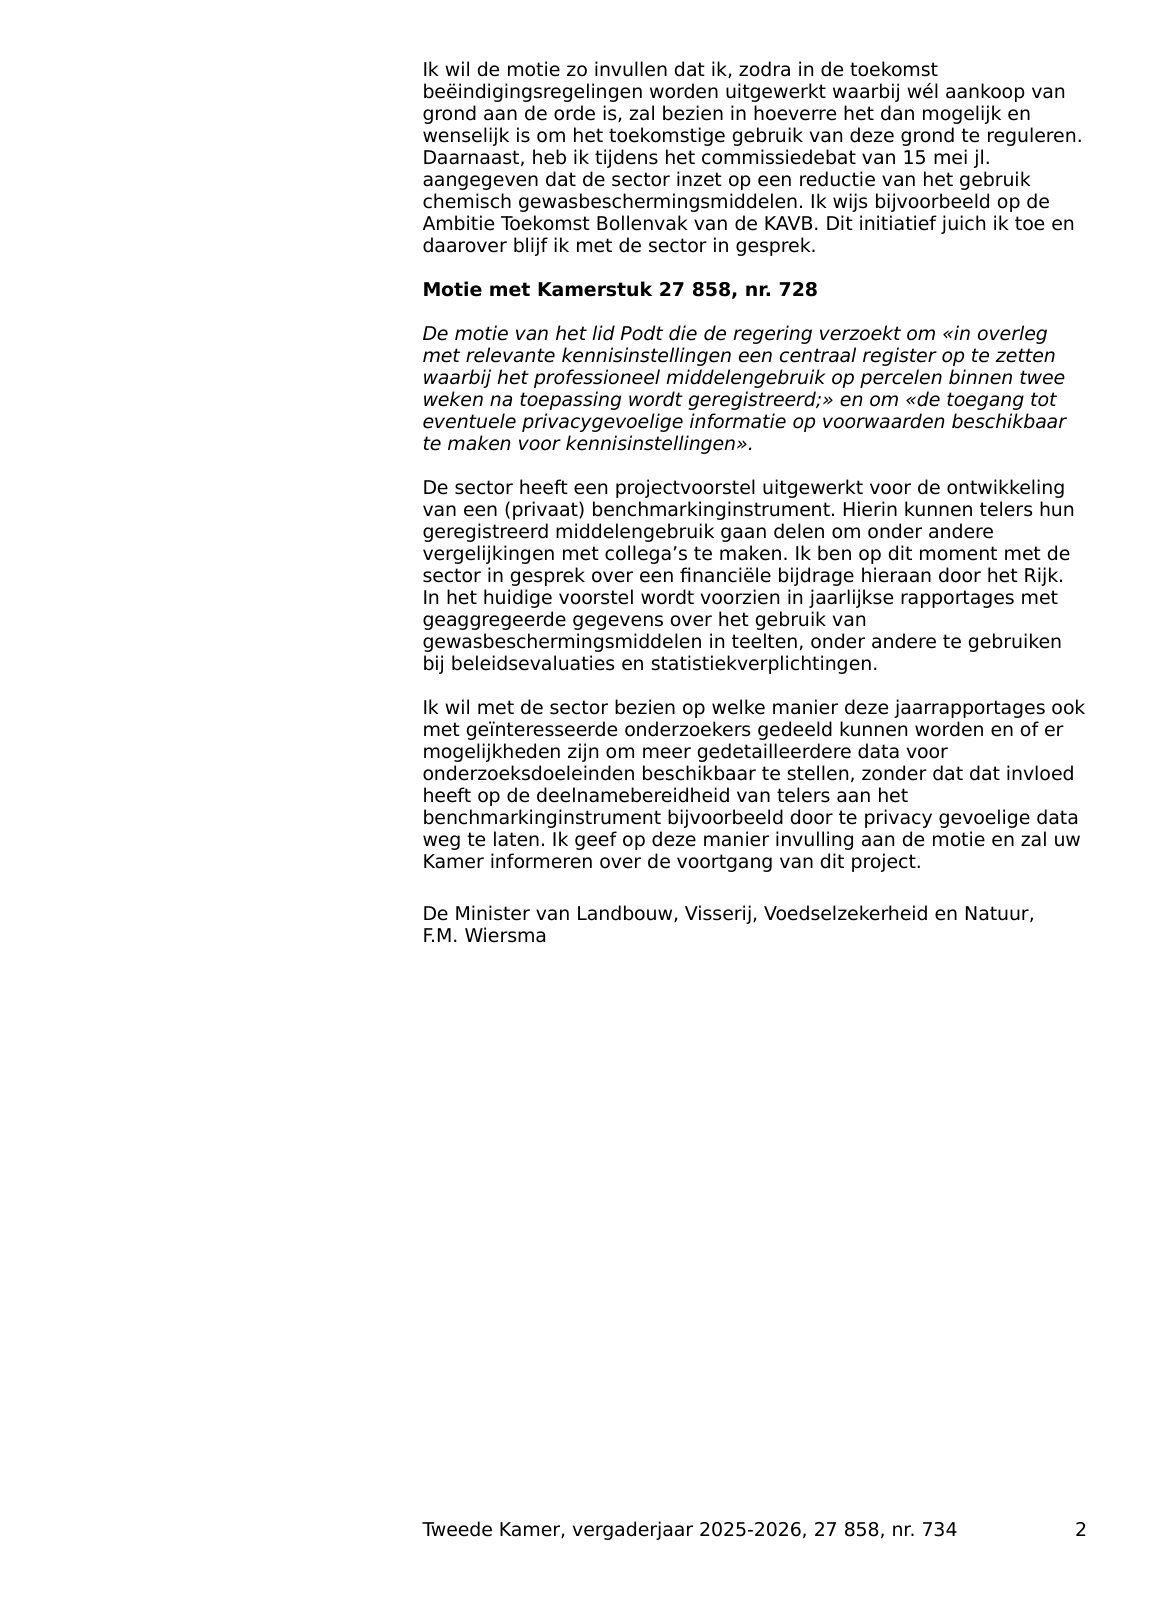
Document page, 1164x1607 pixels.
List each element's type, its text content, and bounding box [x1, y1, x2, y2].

text De sector heeft een projectvoorstel uitgewerkt voor de ontwikkeling van een (privaat) benchmarkinginstrument. Hierin kunnen telers hun geregistreerd middelengebruik gaan delen om onder andere vergelijkingen met collega’s te maken. Ik ben op dit moment met de sector in gesprek over een financiële bijdrage hieraan door het Rijk. In het huidige voorstel wordt voorzien in jaarlijkse rapportages met geaggregeerde gegevens over het gebruik van gewasbeschermingsmiddelen in teelten, onder andere te gebruiken bij beleidsevaluaties en statistiekverplichtingen. [422, 477, 1087, 675]
subtitle Motie met Kamerstuk 27 858, nr. 728 [422, 279, 1087, 301]
text Ik wil met de sector bezien op welke manier deze jaarrapportages ook met geïnteresseerde onderzoekers gedeeld kunnen worden en of er mogelijkheden zijn om meer gedetailleerdere data voor onderzoeksdoeleinden beschikbaar te stellen, zonder dat dat invloed heeft op de deelnamebereidheid van telers aan het benchmarkinginstrument bijvoorbeeld door te privacy gevoelige data weg te laten. Ik geef op deze manier invulling aan de motie en zal uw Kamer informeren over de voortgang van dit project. [422, 697, 1087, 873]
text De motie van het lid Podt die de regering verzoekt om «in overleg met relevante kennisinstellingen een centraal register op te zetten waarbij het professioneel middelengebruik op percelen binnen twee weken na toepassing wordt geregistreerd;» en om «de toegang tot eventuele privacygevoelige informatie op voorwaarden beschikbaar te maken voor kennisinstellingen». [422, 323, 1087, 455]
text De Minister van Landbouw, Visserij, Voedselzekerheid en Natuur, F.M. Wiersma [422, 903, 1087, 947]
text Ik wil de motie zo invullen dat ik, zodra in de toekomst beëindigingsregelingen worden uitgewerkt waarbij wél aankoop van grond aan de orde is, zal bezien in hoeverre het dan mogelijk en wenselijk is om het toekomstige gebruik van deze grond te reguleren. Daarnaast, heb ik tijdens het commissiedebat van 15 mei jl. aangegeven dat de sector inzet op een reductie van het gebruik chemisch gewasbeschermingsmiddelen. Ik wijs bijvoorbeeld op de Ambitie Toekomst Bollenvak van de KAVB. Dit initiatief juich ik toe en daarover blijf ik met de sector in gesprek. [422, 59, 1087, 257]
